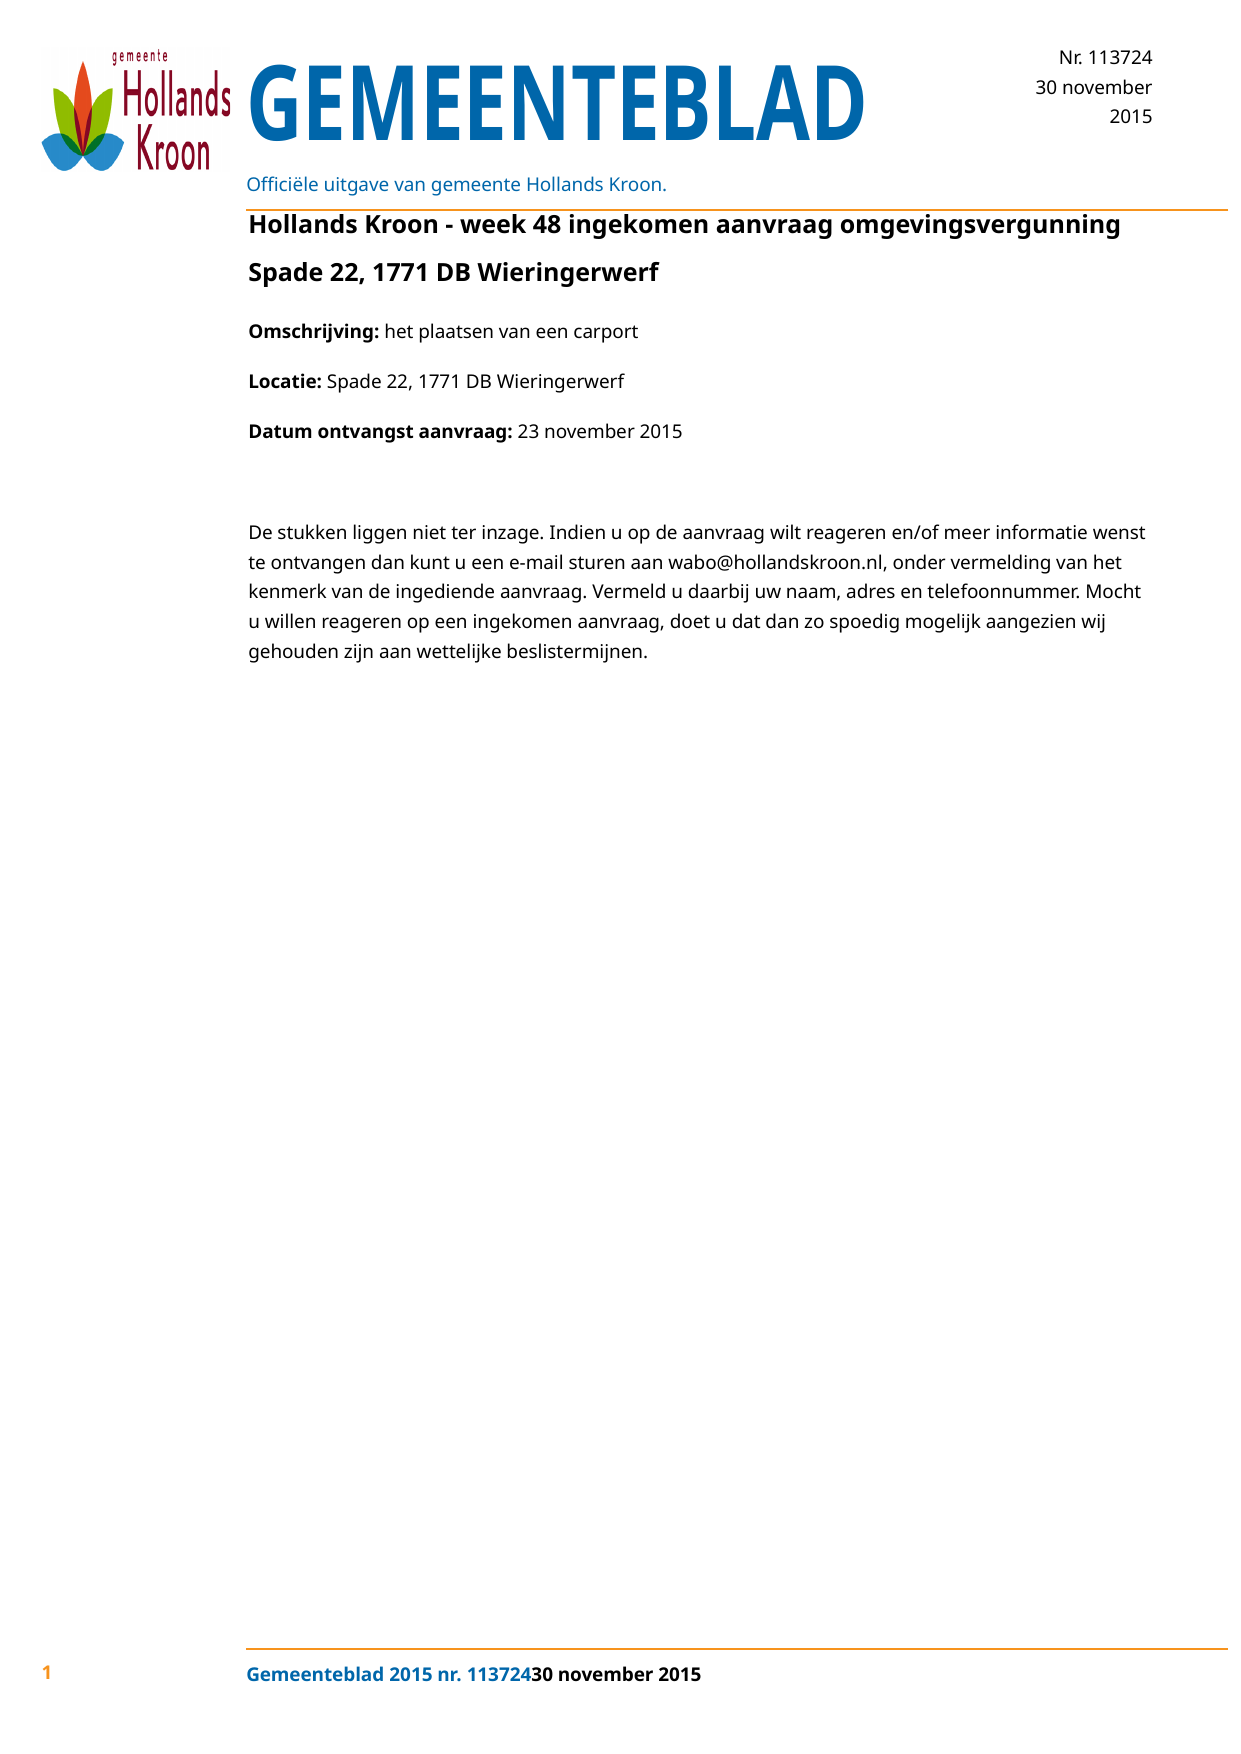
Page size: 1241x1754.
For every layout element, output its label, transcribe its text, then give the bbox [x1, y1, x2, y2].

text Datum ontvangst aanvraag: 23 november 2015 [248, 419, 1152, 444]
picture [41, 47, 231, 172]
text Omschrijving: het plaatsen van een carport [248, 318, 1152, 344]
text Hollands Kroon - week 48 ingekomen aanvraag omgevingsvergunning Spade 22, 1771 DB Wieringerwerf [248, 211, 1152, 288]
text De stukken liggen niet ter inzage. Indien u op de aanvraag wilt reageren en/of meer informatie wenst te ontvangen dan kunt u een e-mail sturen aan wabo@hollandskroon.nl, onder vermelding van het kenmerk van de ingediende aanvraag. Vermeld u daarbij uw naam, adres en telefoonnummer. Mocht u willen reageren op een ingekomen aanvraag, doet u dat dan zo spoedig mogelijk aangezien wij gehouden zijn aan wettelijke beslistermijnen. [248, 519, 1152, 664]
text Locatie: Spade 22, 1771 DB Wieringerwerf [248, 368, 1152, 394]
